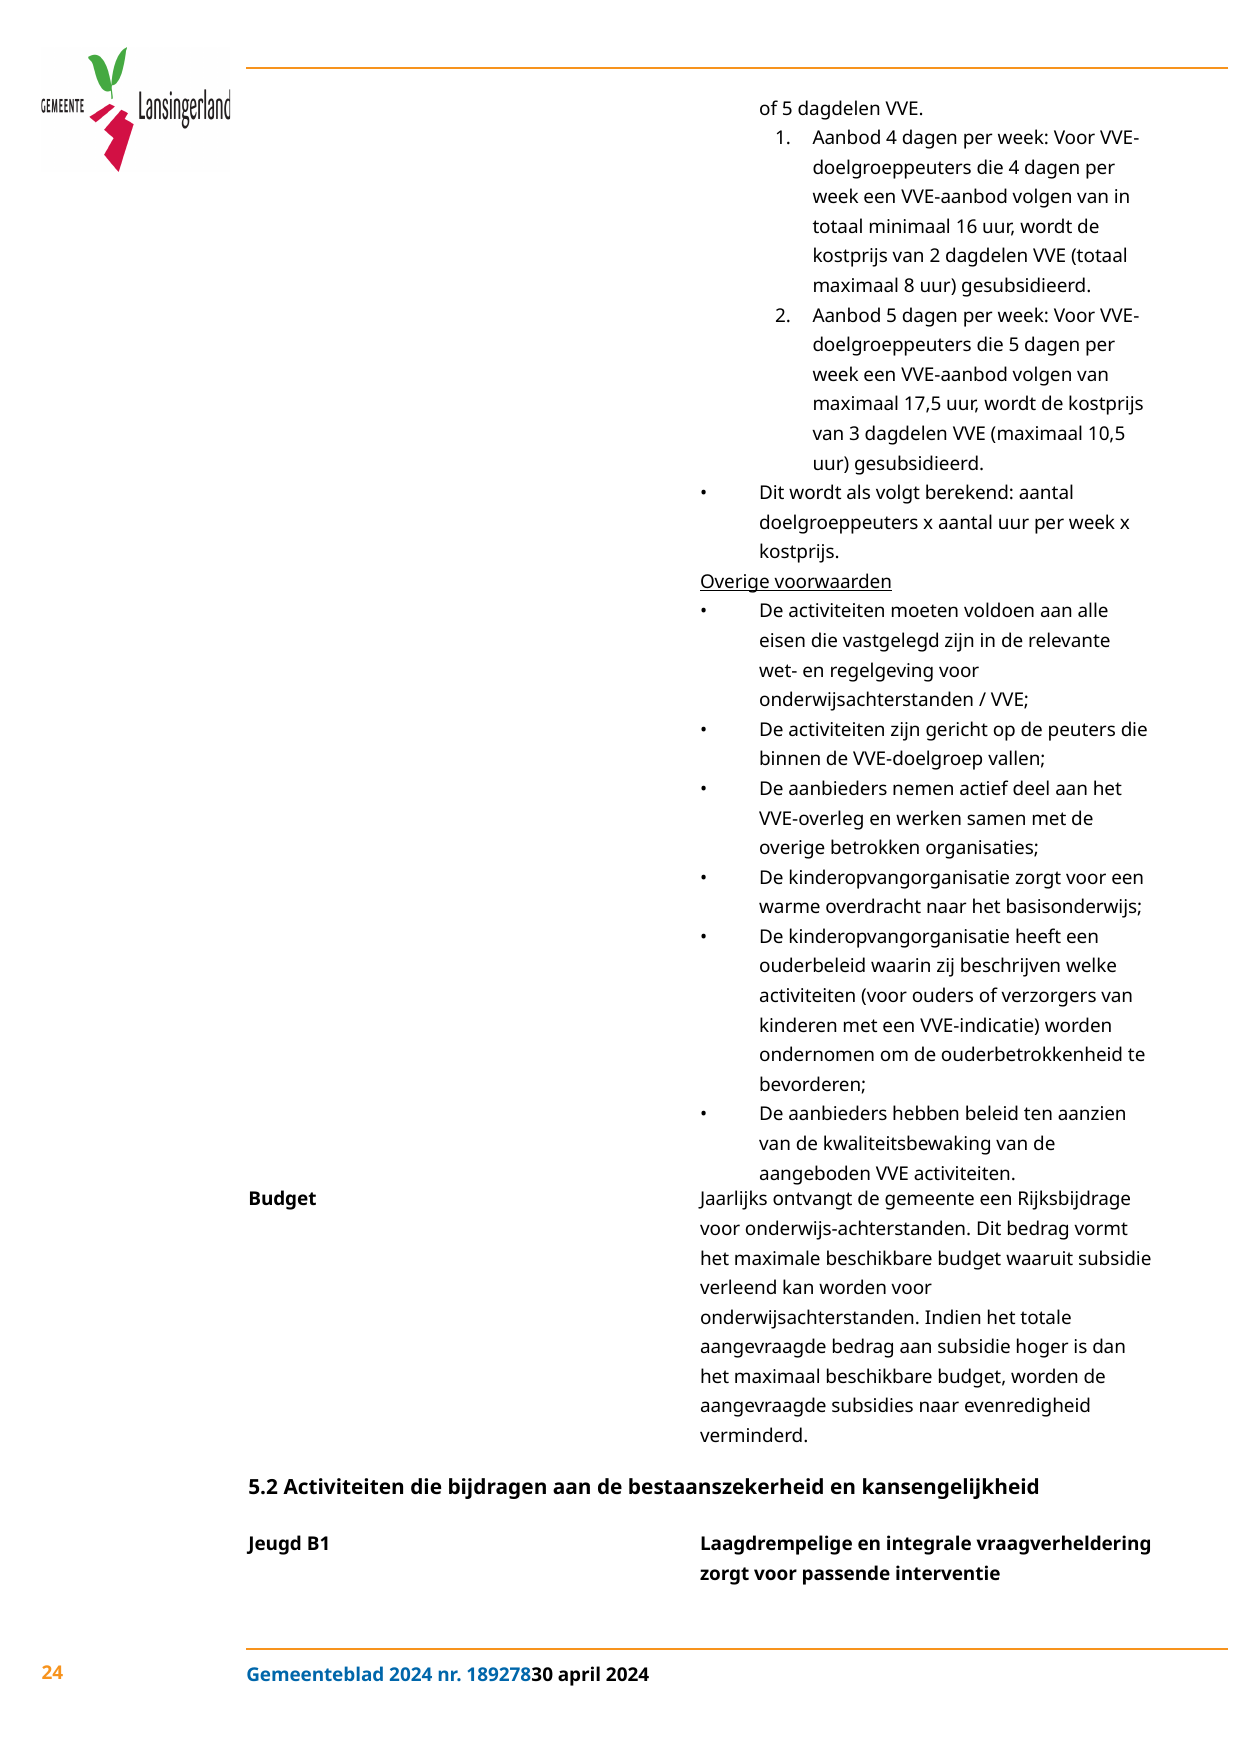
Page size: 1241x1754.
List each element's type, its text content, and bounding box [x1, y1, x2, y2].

picture [41, 47, 231, 172]
table_cell Budget [248, 1186, 700, 1448]
table_cell [248, 95, 700, 1186]
table_header Jeugd B1 [248, 1530, 700, 1585]
text 5.2 Activiteiten die bijdragen aan de bestaanszekerheid en kansengelijkheid [248, 1472, 1152, 1500]
table_cell of 5 dagdelen VVE. Aanbod 4 dagen per week: Voor VVE-doelgroeppeuters die 4 dagen per week een VVE-aanbod volgen van in totaal minimaal 16 uur, wordt de kostprijs van 2 dagdelen VVE (totaal maximaal 8 uur) gesubsidieerd. Aanbod 5 dagen per week: Voor VVE-doelgroeppeuters die 5 dagen per week een VVE-aanbod volgen van maximaal 17,5 uur, wordt de kostprijs van 3 dagdelen VVE (maximaal 10,5 uur) gesubsidieerd. Dit wordt als volgt berekend: aantal doelgroeppeuters x aantal uur per week x kostprijs. Overige voorwaarden De activiteiten moeten voldoen aan alle eisen die vastgelegd zijn in de relevante wet- en regelgeving voor onderwijsachterstanden / VVE; De activiteiten zijn gericht op de peuters die binnen de VVE-doelgroep vallen; De aanbieders nemen actief deel aan het VVE-overleg en werken samen met de overige betrokken organisaties; De kinderopvangorganisatie zorgt voor een warme overdracht naar het basisonderwijs; De kinderopvangorganisatie heeft een ouderbeleid waarin zij beschrijven welke activiteiten (voor ouders of verzorgers van kinderen met een VVE-indicatie) worden ondernomen om de ouderbetrokkenheid te bevorderen; De aanbieders hebben beleid ten aanzien van de kwaliteitsbewaking van de aangeboden VVE activiteiten. [700, 95, 1152, 1186]
table_cell Jaarlijks ontvangt de gemeente een Rijksbijdrage voor onderwijs-achterstanden. Dit bedrag vormt het maximale beschikbare budget waaruit subsidie verleend kan worden voor onderwijsachterstanden. Indien het totale aangevraagde bedrag aan subsidie hoger is dan het maximaal beschikbare budget, worden de aangevraagde subsidies naar evenredigheid verminderd. [700, 1186, 1152, 1448]
table_header Laagdrempelige en integrale vraagverheldering zorgt voor passende interventie [700, 1530, 1152, 1585]
